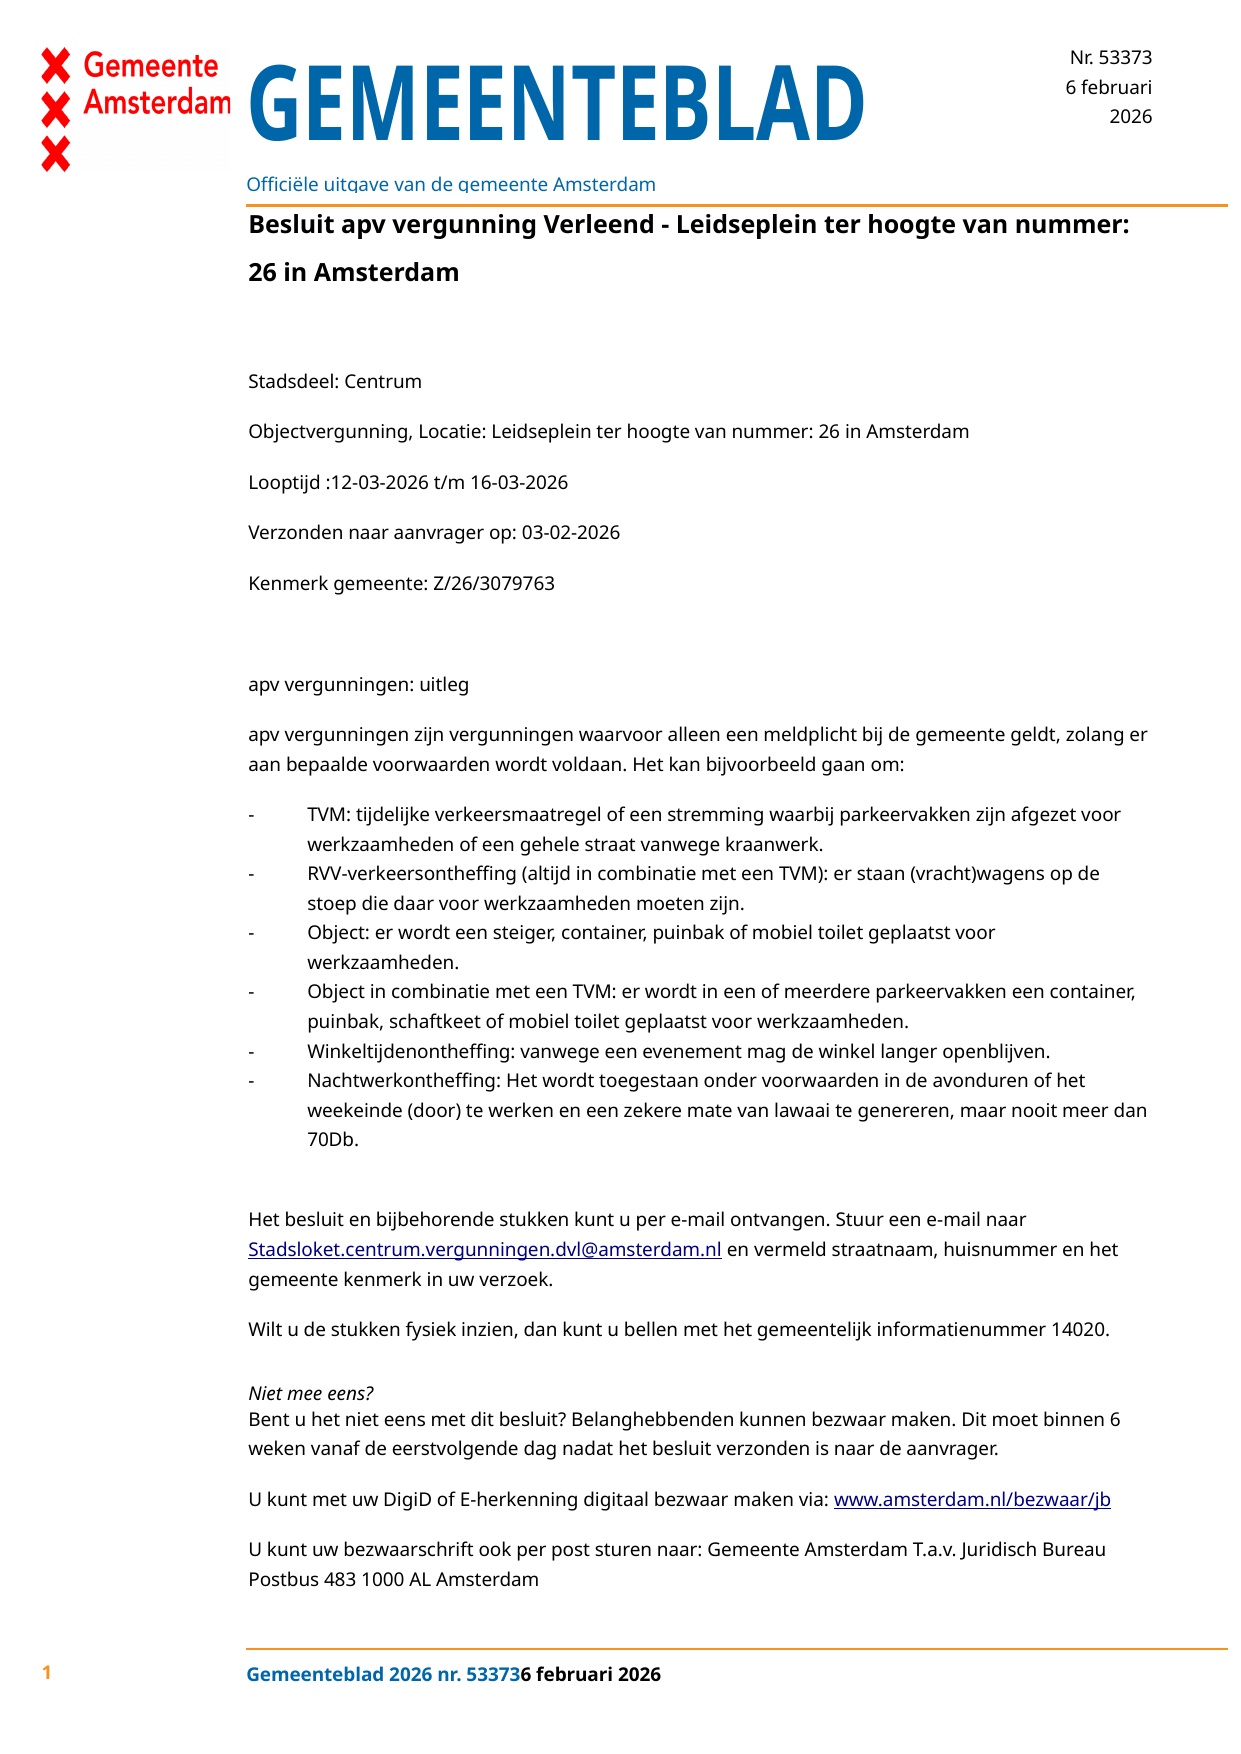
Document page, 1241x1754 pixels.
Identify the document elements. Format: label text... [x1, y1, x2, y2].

text apv vergunningen zijn vergunningen waarvoor alleen een meldplicht bij de gemeente geldt, zolang er aan bepaalde voorwaarden wordt voldaan. Het kan bijvoorbeeld gaan om: [248, 721, 1152, 777]
text Het besluit en bijbehorende stukken kunt u per e-mail ontvangen. Stuur een e-mail naar Stadsloket.centrum.vergunningen.dvl@amsterdam.nl en vermeld straatnaam, huisnummer en het gemeente kenmerk in uw verzoek. [248, 1207, 1152, 1292]
list RVV-verkeersontheffing (altijd in combinatie met een TVM): er staan (vracht)wagens op de stoep die daar voor werkzaamheden moeten zijn. [248, 860, 1152, 916]
text Besluit apv vergunning Verleend - Leidseplein ter hoogte van nummer: 26 in Amsterdam [248, 207, 1152, 288]
list Object: er wordt een steiger, container, puinbak of mobiel toilet geplaatst voor werkzaamheden. [248, 919, 1152, 975]
text Kenmerk gemeente: Z/26/3079763 [248, 570, 1152, 596]
text Objectvergunning, Locatie: Leidseplein ter hoogte van nummer: 26 in Amsterdam [248, 419, 1152, 444]
list Winkeltijdenontheffing: vanwege een evenement mag de winkel langer openblijven. [248, 1038, 1152, 1064]
text U kunt met uw DigiD of E-herkenning digitaal bezwaar maken via: www.amsterdam.nl/bezwaar/jb [248, 1486, 1152, 1512]
text Bent u het niet eens met dit besluit? Belanghebbenden kunnen bezwaar maken. Dit moet binnen 6 weken vanaf de eerstvolgende dag nadat het besluit verzonden is naar de aanvrager. [248, 1406, 1152, 1461]
picture [41, 47, 231, 172]
text Niet mee eens? [248, 1380, 1152, 1406]
list TVM: tijdelijke verkeersmaatregel of een stremming waarbij parkeervakken zijn afgezet voor werkzaamheden of een gehele straat vanwege kraanwerk. [248, 801, 1152, 857]
text U kunt uw bezwaarschrift ook per post sturen naar: Gemeente Amsterdam T.a.v. Juridisch Bureau Postbus 483 1000 AL Amsterdam [248, 1536, 1152, 1592]
text Wilt u de stukken fysiek inzien, dan kunt u bellen met het gemeentelijk informatienummer 14020. [248, 1316, 1152, 1342]
text Verzonden naar aanvrager op: 03-02-2026 [248, 519, 1152, 545]
list Nachtwerkontheffing: Het wordt toegestaan onder voorwaarden in de avonduren of het weekeinde (door) te werken en een zekere mate van lawaai te genereren, maar nooit meer dan 70Db. [248, 1067, 1152, 1152]
text Stadsdeel: Centrum [248, 368, 1152, 394]
list Object in combinatie met een TVM: er wordt in een of meerdere parkeervakken een container, puinbak, schaftkeet of mobiel toilet geplaatst voor werkzaamheden. [248, 979, 1152, 1034]
text apv vergunningen: uitleg [248, 671, 1152, 697]
text Looptijd :12-03-2026 t/m 16-03-2026 [248, 469, 1152, 495]
